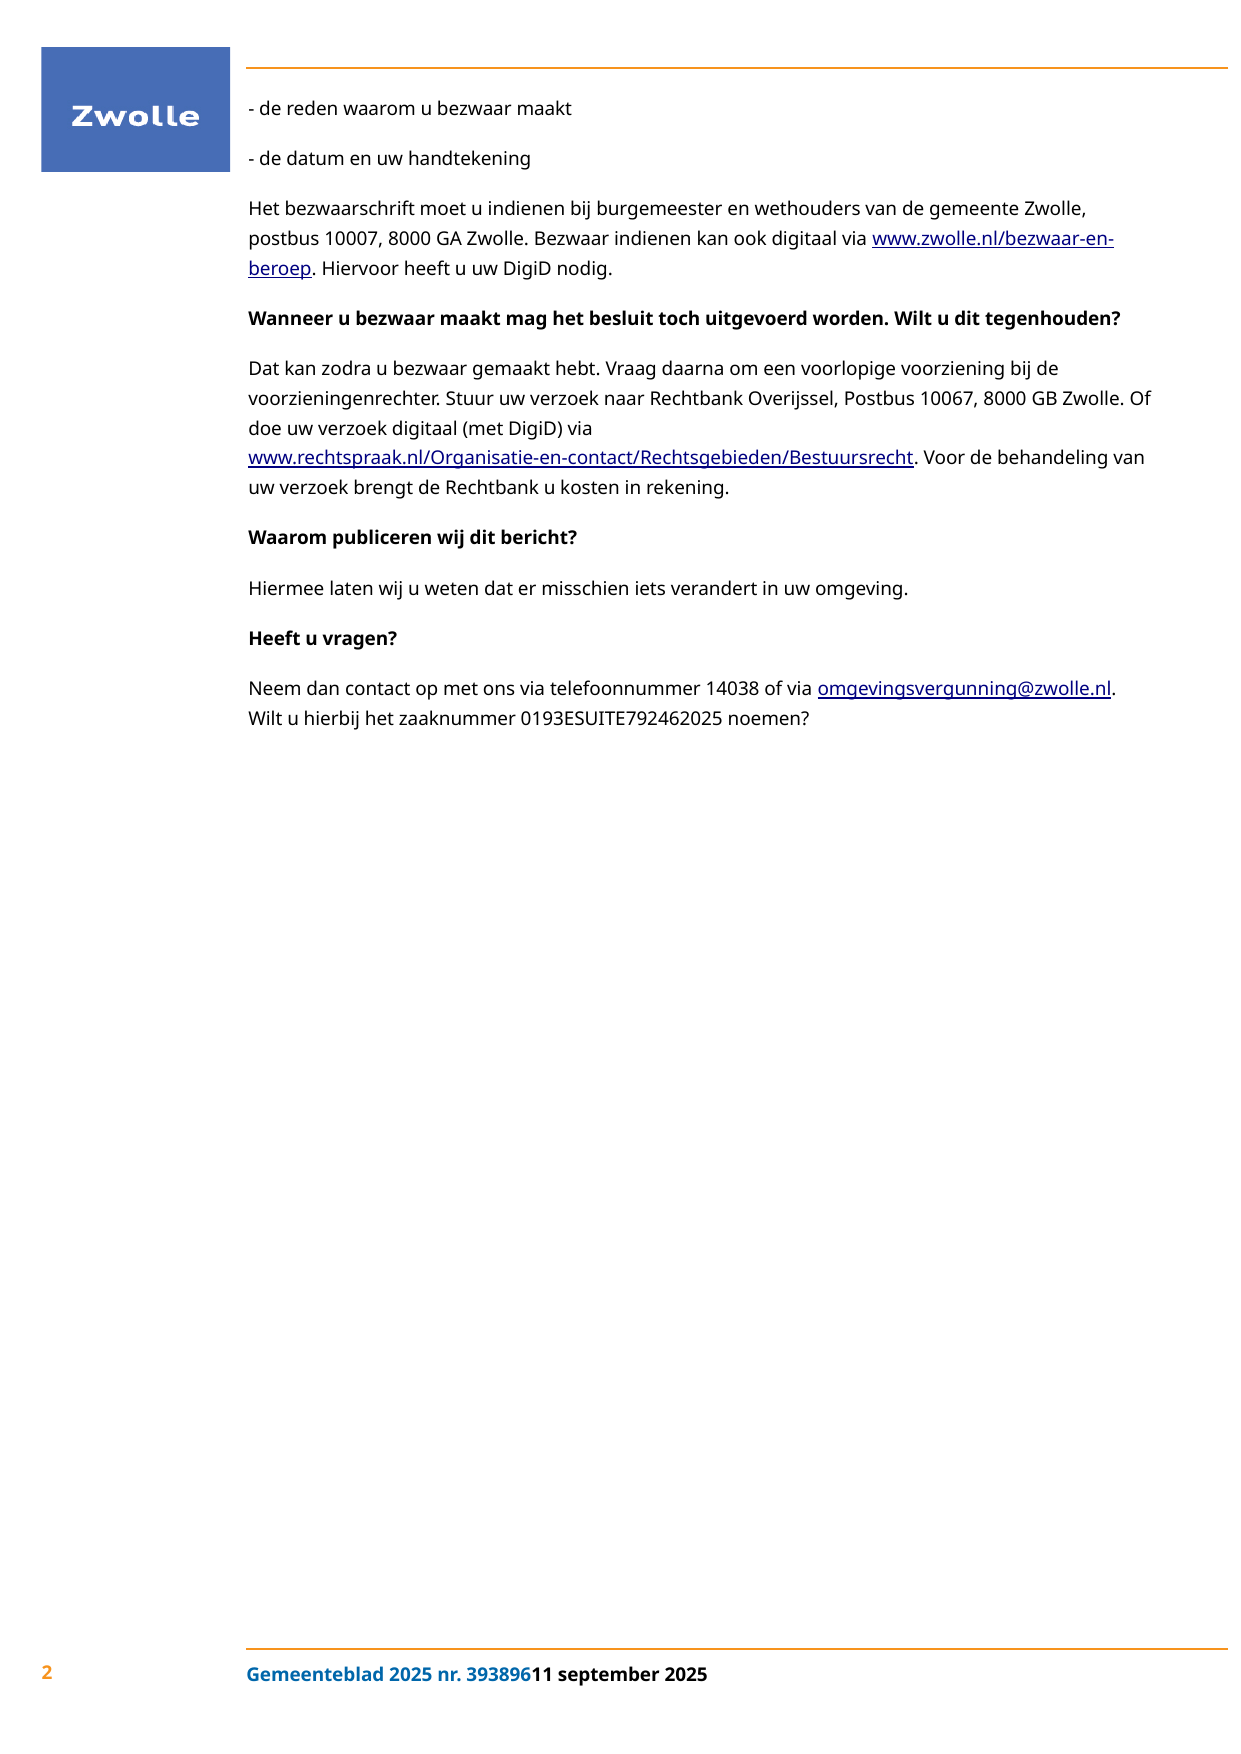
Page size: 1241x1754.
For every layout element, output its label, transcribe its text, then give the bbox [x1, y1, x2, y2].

text Waarom publiceren wij dit bericht? [248, 524, 1152, 550]
text - de reden waarom u bezwaar maakt [248, 95, 1152, 121]
text Wanneer u bezwaar maakt mag het besluit toch uitgevoerd worden. Wilt u dit tegenhouden? [248, 305, 1152, 331]
text Dat kan zodra u bezwaar gemaakt hebt. Vraag daarna om een voorlopige voorziening bij de voorzieningenrechter. Stuur uw verzoek naar Rechtbank Overijssel, Postbus 10067, 8000 GB Zwolle. Of doe uw verzoek digitaal (met DigiD) via www.rechtspraak.nl/Organisatie-en-contact/Rechtsgebieden/Bestuursrecht. Voor de behandeling van uw verzoek brengt de Rechtbank u kosten in rekening. [248, 356, 1152, 500]
picture [41, 47, 231, 172]
text - de datum en uw handtekening [248, 145, 1152, 171]
text Het bezwaarschrift moet u indienen bij burgemeester en wethouders van de gemeente Zwolle, postbus 10007, 8000 GA Zwolle. Bezwaar indienen kan ook digitaal via www.zwolle.nl/bezwaar-en-beroep. Hiervoor heeft u uw DigiD nodig. [248, 196, 1152, 281]
text Neem dan contact op met ons via telefoonnummer 14038 of via omgevingsvergunning@zwolle.nl. Wilt u hierbij het zaaknummer 0193ESUITE792462025 noemen? [248, 676, 1152, 731]
text Hiermee laten wij u weten dat er misschien iets verandert in uw omgeving. [248, 575, 1152, 601]
text Heeft u vragen? [248, 625, 1152, 651]
